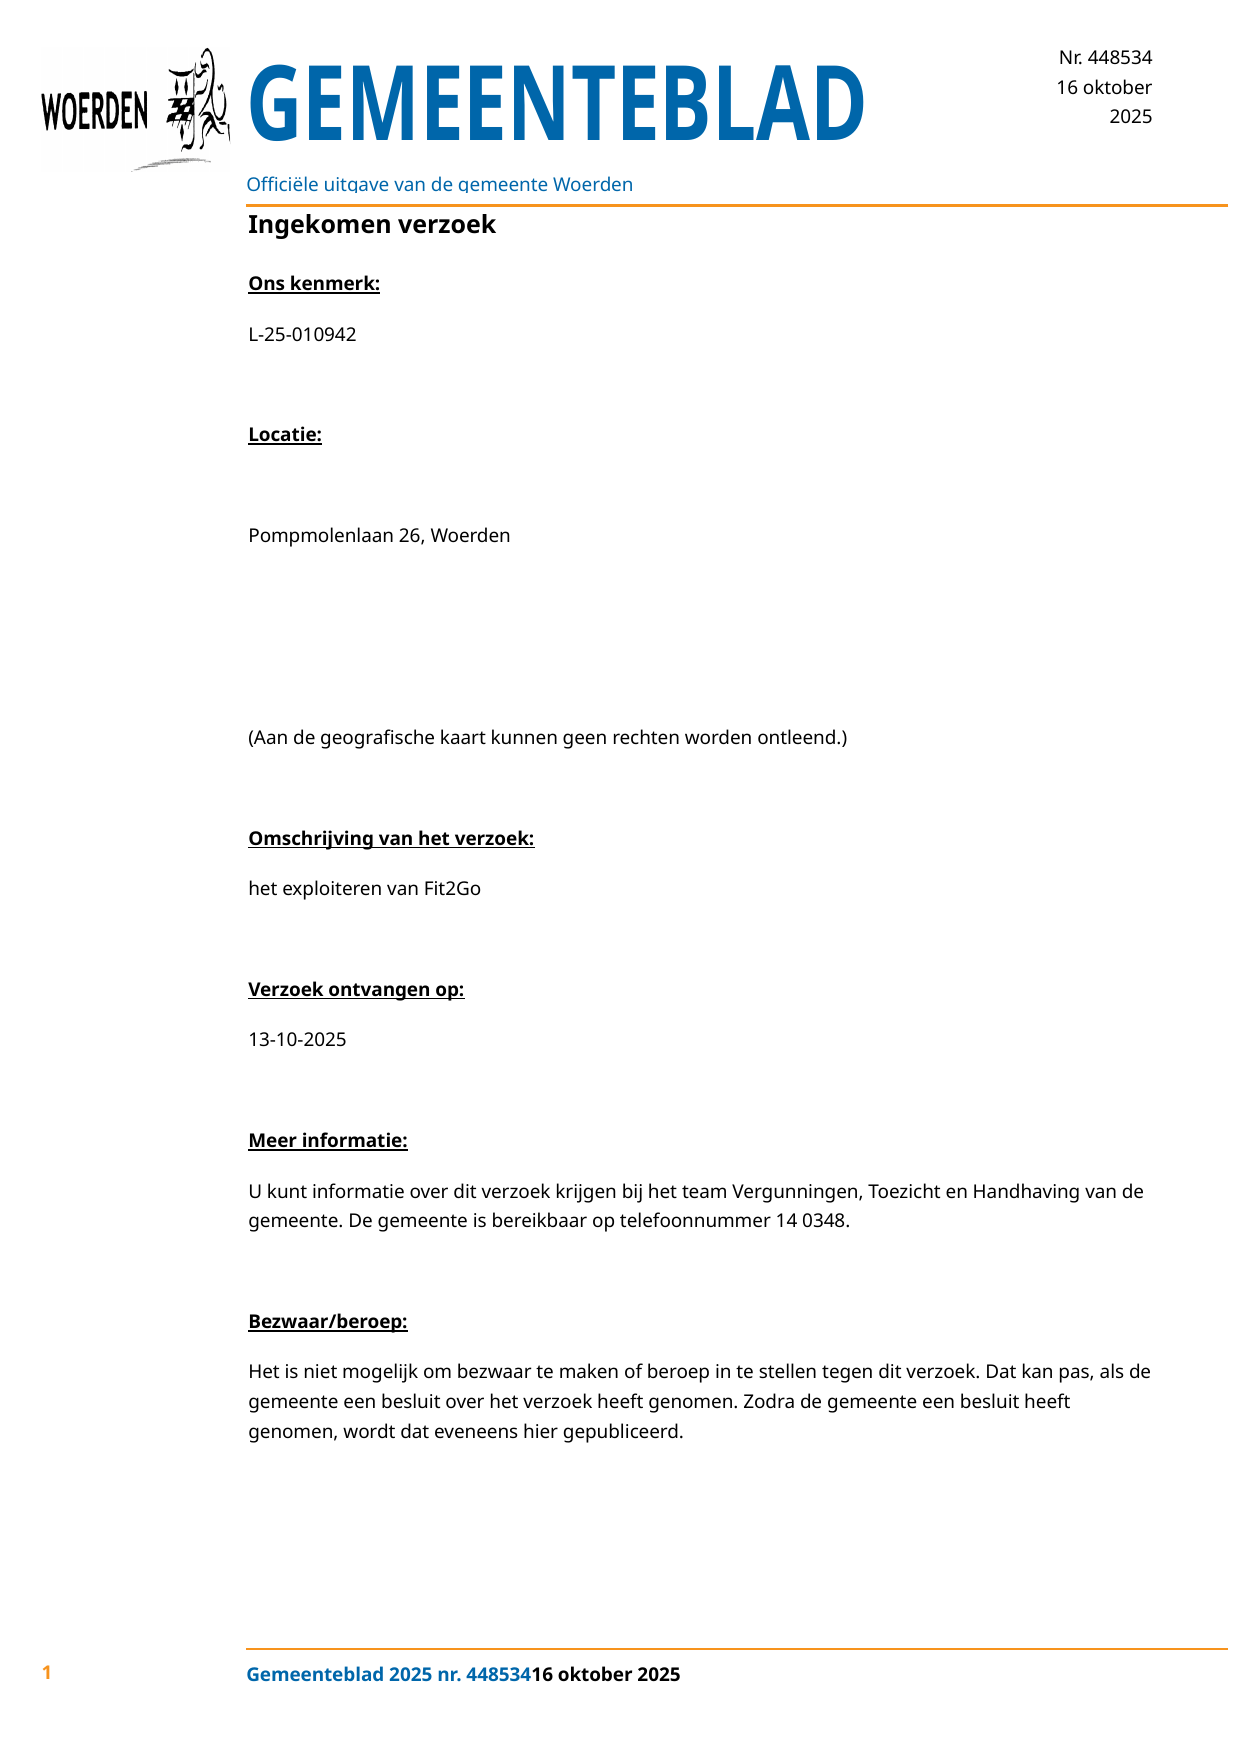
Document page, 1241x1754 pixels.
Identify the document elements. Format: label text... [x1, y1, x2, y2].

text het exploiteren van Fit2Go [248, 875, 1152, 901]
text Ons kenmerk: [248, 270, 1152, 296]
text Verzoek ontvangen op: [248, 976, 1152, 1002]
text L-25-010942 [248, 321, 1152, 346]
text Meer informatie: [248, 1127, 1152, 1153]
text 13-10-2025 [248, 1027, 1152, 1052]
text (Aan de geografische kaart kunnen geen rechten worden ontleend.) [248, 724, 1152, 750]
text U kunt informatie over dit verzoek krijgen bij het team Vergunningen, Toezicht en Handhaving van de gemeente. De gemeente is bereikbaar op telefoonnummer 14 0348. [248, 1178, 1152, 1233]
text Locatie: [248, 422, 1152, 447]
text Pompmolenlaan 26, Woerden [248, 522, 1152, 548]
picture [41, 47, 231, 172]
text Het is niet mogelijk om bezwaar te maken of beroep in te stellen tegen dit verzoek. Dat kan pas, als de gemeente een besluit over het verzoek heeft genomen. Zodra de gemeente een besluit heeft genomen, wordt dat eveneens hier gepubliceerd. [248, 1359, 1152, 1443]
text Bezwaar/beroep: [248, 1308, 1152, 1334]
text Omschrijving van het verzoek: [248, 825, 1152, 851]
text Ingekomen verzoek [248, 207, 1152, 241]
